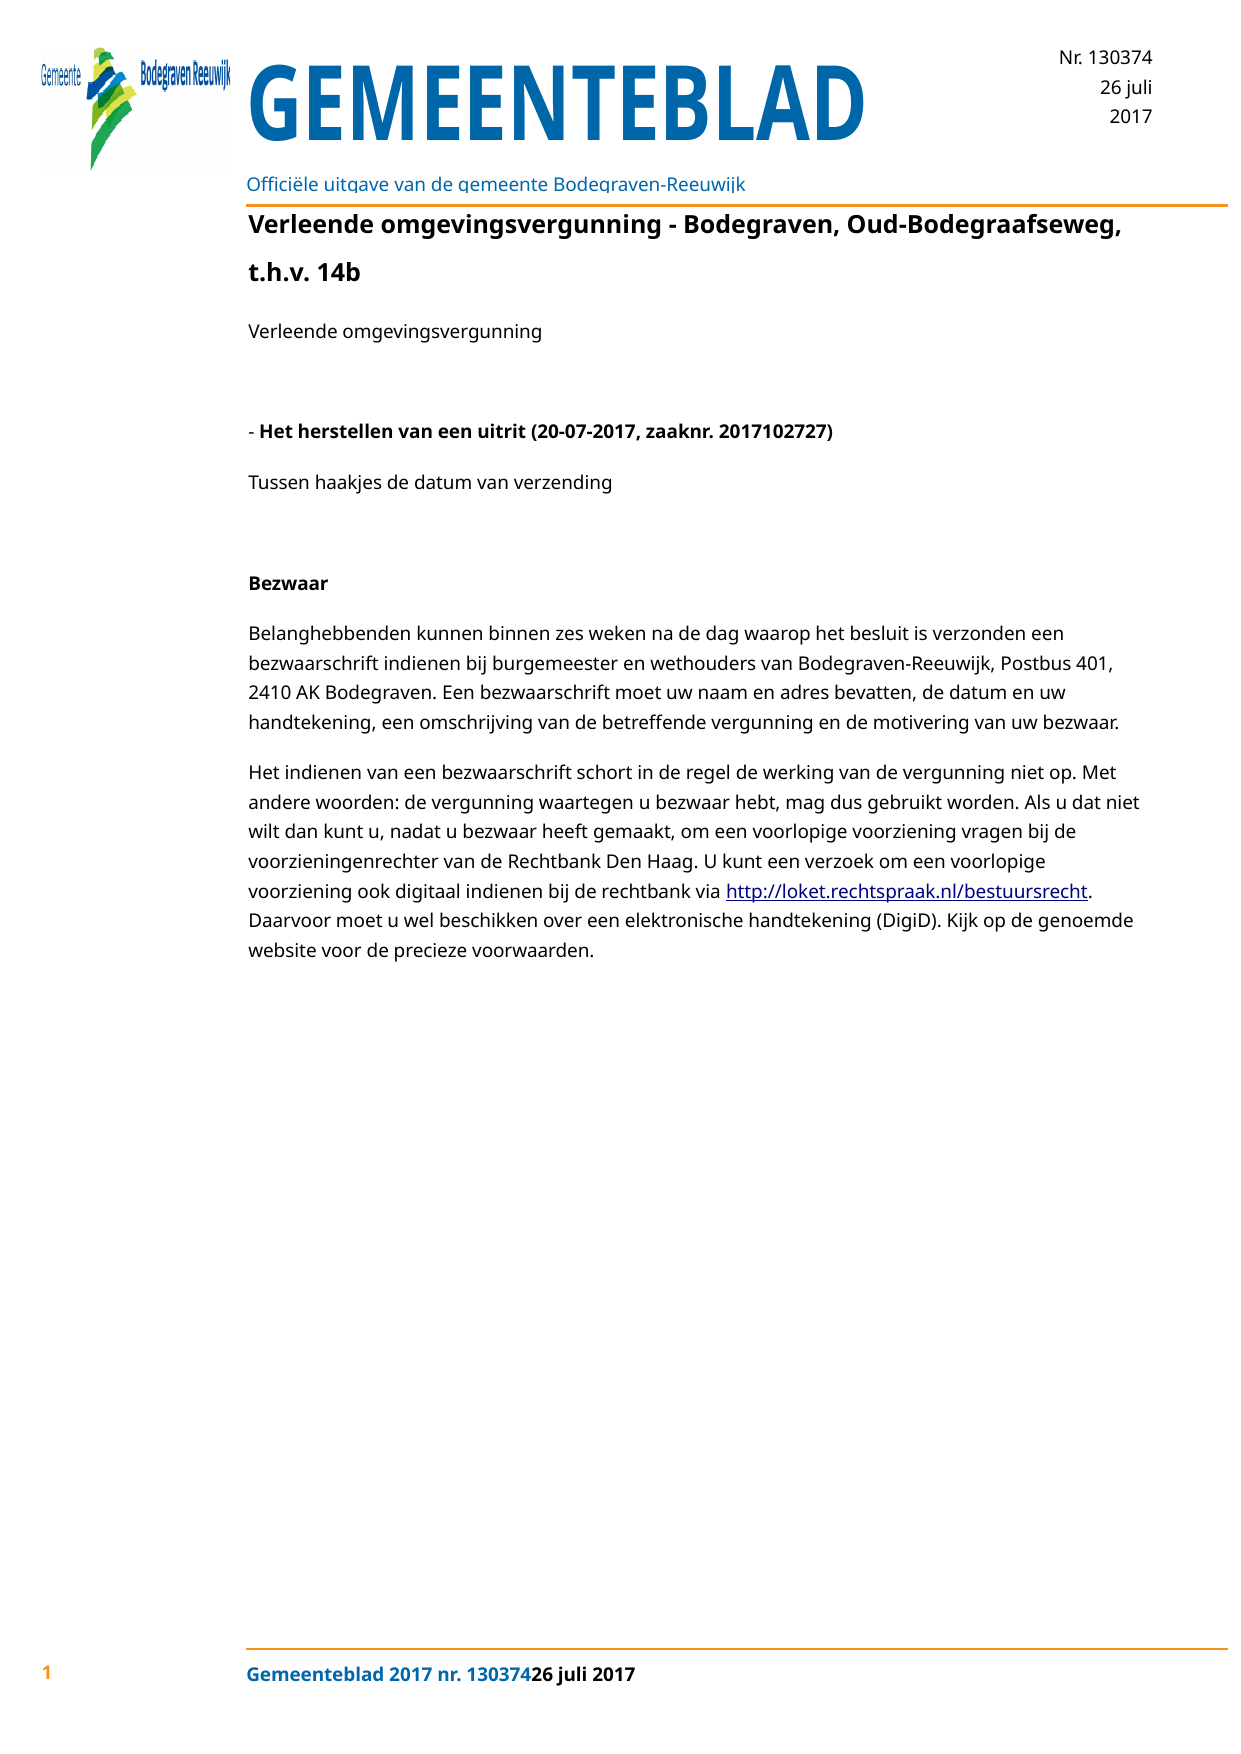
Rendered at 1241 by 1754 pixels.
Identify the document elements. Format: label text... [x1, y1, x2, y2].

picture [41, 47, 231, 172]
text Belanghebbenden kunnen binnen zes weken na de dag waarop het besluit is verzonden een bezwaarschrift indienen bij burgemeester en wethouders van Bodegraven-Reeuwijk, Postbus 401, 2410 AK Bodegraven. Een bezwaarschrift moet uw naam en adres bevatten, de datum en uw handtekening, een omschrijving van de betreffende vergunning en de motivering van uw bezwaar. [248, 620, 1152, 735]
text Verleende omgevingsvergunning - Bodegraven, Oud-Bodegraafseweg, t.h.v. 14b [248, 207, 1152, 288]
text Verleende omgevingsvergunning [248, 318, 1152, 344]
text Bezwaar [248, 570, 1152, 596]
text Tussen haakjes de datum van verzending [248, 469, 1152, 495]
text Het indienen van een bezwaarschrift schort in de regel de werking van de vergunning niet op. Met andere woorden: de vergunning waartegen u bezwaar hebt, mag dus gebruikt worden. Als u dat niet wilt dan kunt u, nadat u bezwaar heeft gemaakt, om een voorlopige voorziening vragen bij de voorzieningenrechter van de Rechtbank Den Haag. U kunt een verzoek om een voorlopige voorziening ook digitaal indienen bij de rechtbank via http://loket.rechtspraak.nl/bestuursrecht. Daarvoor moet u wel beschikken over een elektronische handtekening (DigiD). Kijk op de genoemde website voor de precieze voorwaarden. [248, 759, 1152, 963]
text - Het herstellen van een uitrit (20-07-2017, zaaknr. 2017102727) [248, 419, 1152, 444]
